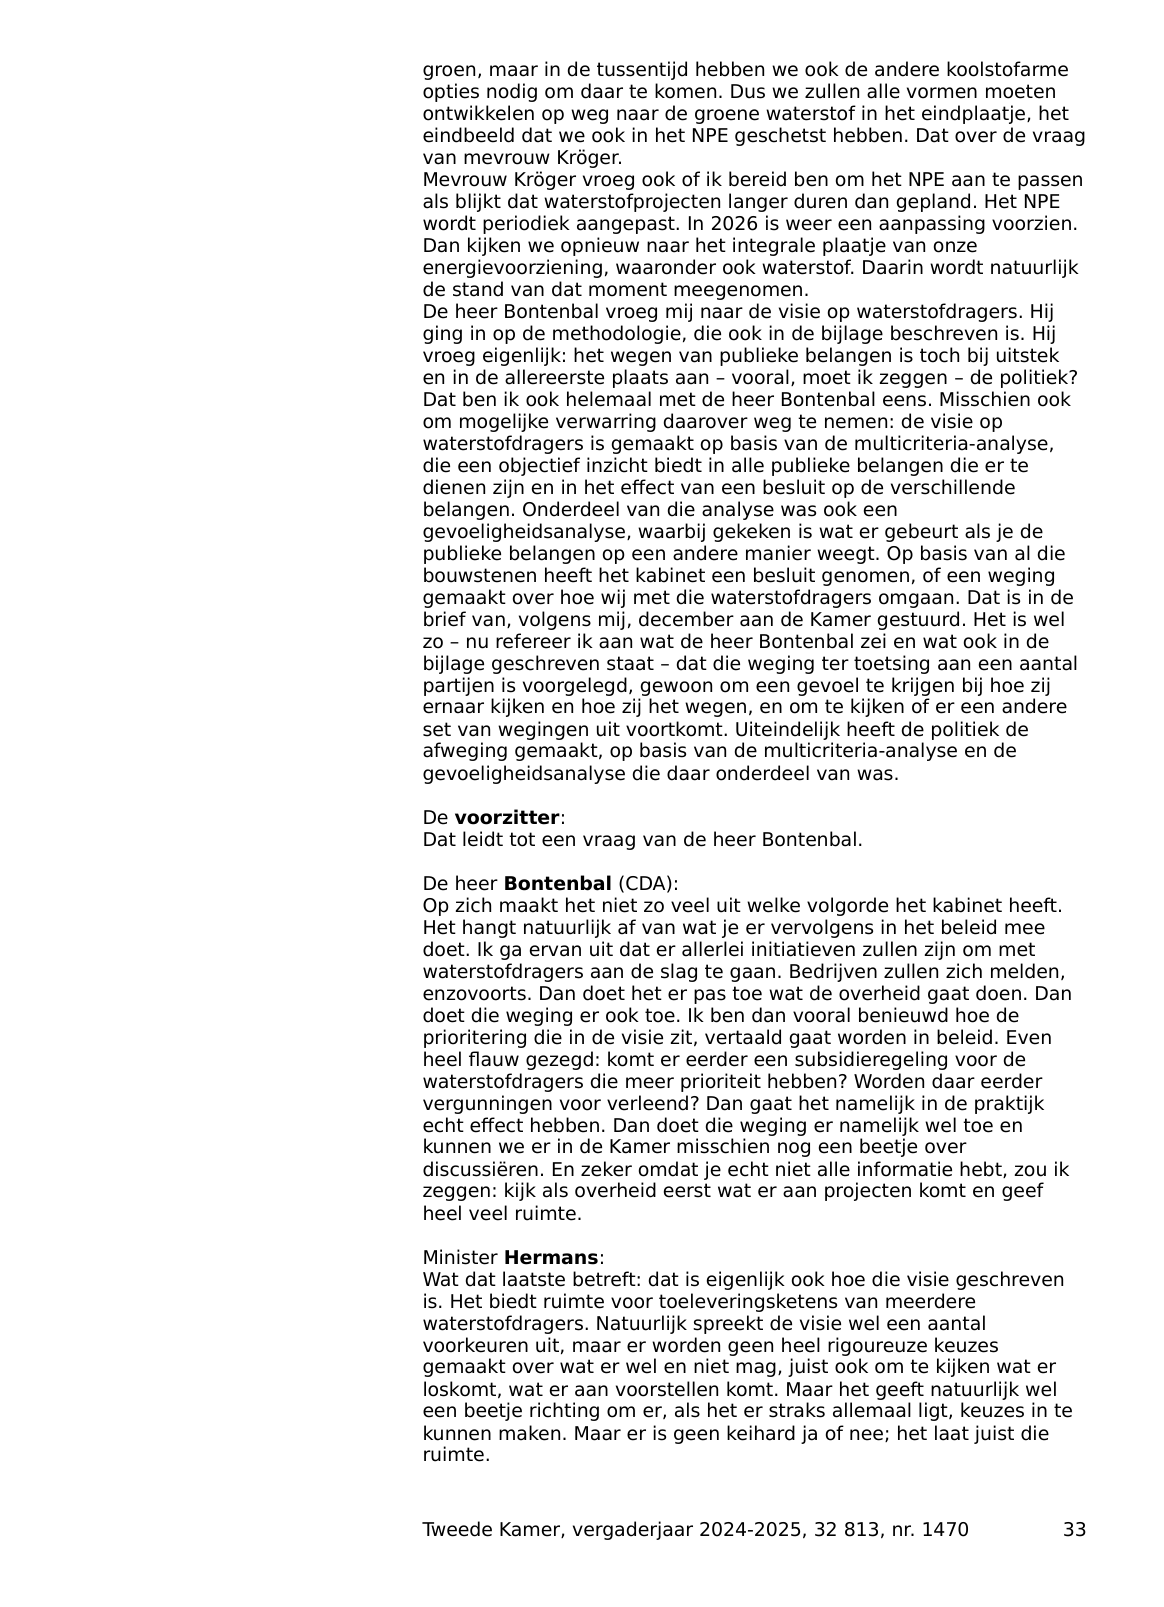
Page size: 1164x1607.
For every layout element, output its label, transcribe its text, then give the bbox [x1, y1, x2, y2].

text groen, maar in de tussentijd hebben we ook de andere koolstofarme opties nodig om daar te komen. Dus we zullen alle vormen moeten ontwikkelen op weg naar de groene waterstof in het eindplaatje, het eindbeeld dat we ook in het NPE geschetst hebben. Dat over de vraag van mevrouw Kröger. [422, 59, 1087, 169]
text De heer Bontenbal (CDA): [422, 873, 1087, 895]
text De heer Bontenbal vroeg mij naar de visie op waterstofdragers. Hij ging in op de methodologie, die ook in de bijlage beschreven is. Hij vroeg eigenlijk: het wegen van publieke belangen is toch bij uitstek en in de allereerste plaats aan – vooral, moet ik zeggen – de politiek? Dat ben ik ook helemaal met de heer Bontenbal eens. Misschien ook om mogelijke verwarring daarover weg te nemen: de visie op waterstofdragers is gemaakt op basis van de multicriteria-analyse, die een objectief inzicht biedt in alle publieke belangen die er te dienen zijn en in het effect van een besluit op de verschillende belangen. Onderdeel van die analyse was ook een gevoeligheidsanalyse, waarbij gekeken is wat er gebeurt als je de publieke belangen op een andere manier weegt. Op basis van al die bouwstenen heeft het kabinet een besluit genomen, of een weging gemaakt over hoe wij met die waterstofdragers omgaan. Dat is in de brief van, volgens mij, december aan de Kamer gestuurd. Het is wel zo – nu refereer ik aan wat de heer Bontenbal zei en wat ook in de bijlage geschreven staat – dat die weging ter toetsing aan een aantal partijen is voorgelegd, gewoon om een gevoel te krijgen bij hoe zij ernaar kijken en hoe zij het wegen, en om te kijken of er een andere set van wegingen uit voortkomt. Uiteindelijk heeft de politiek de afweging gemaakt, op basis van de multicriteria-analyse en de gevoeligheidsanalyse die daar onderdeel van was. [422, 301, 1087, 784]
text Mevrouw Kröger vroeg ook of ik bereid ben om het NPE aan te passen als blijkt dat waterstofprojecten langer duren dan gepland. Het NPE wordt periodiek aangepast. In 2026 is weer een aanpassing voorzien. Dan kijken we opnieuw naar het integrale plaatje van onze energievoorziening, waaronder ook waterstof. Daarin wordt natuurlijk de stand van dat moment meegenomen. [422, 169, 1087, 301]
text Op zich maakt het niet zo veel uit welke volgorde het kabinet heeft. Het hangt natuurlijk af van wat je er vervolgens in het beleid mee doet. Ik ga ervan uit dat er allerlei initiatieven zullen zijn om met waterstofdragers aan de slag te gaan. Bedrijven zullen zich melden, enzovoorts. Dan doet het er pas toe wat de overheid gaat doen. Dan doet die weging er ook toe. Ik ben dan vooral benieuwd hoe de prioritering die in de visie zit, vertaald gaat worden in beleid. Even heel flauw gezegd: komt er eerder een subsidieregeling voor de waterstofdragers die meer prioriteit hebben? Worden daar eerder vergunningen voor verleend? Dan gaat het namelijk in de praktijk echt effect hebben. Dan doet die weging er namelijk wel toe en kunnen we er in de Kamer misschien nog een beetje over discussiëren. En zeker omdat je echt niet alle informatie hebt, zou ik zeggen: kijk als overheid eerst wat er aan projecten komt en geef heel veel ruimte. [422, 895, 1087, 1224]
text Dat leidt tot een vraag van de heer Bontenbal. [422, 828, 1087, 851]
text De voorzitter: [422, 807, 1087, 828]
text Wat dat laatste betreft: dat is eigenlijk ook hoe die visie geschreven is. Het biedt ruimte voor toeleveringsketens van meerdere waterstofdragers. Natuurlijk spreekt de visie wel een aantal voorkeuren uit, maar er worden geen heel rigoureuze keuzes gemaakt over wat er wel en niet mag, juist ook om te kijken wat er loskomt, wat er aan voorstellen komt. Maar het geeft natuurlijk wel een beetje richting om er, als het er straks allemaal ligt, keuzes in te kunnen maken. Maar er is geen keihard ja of nee; het laat juist die ruimte. [422, 1268, 1087, 1466]
text Minister Hermans: [422, 1247, 1087, 1268]
